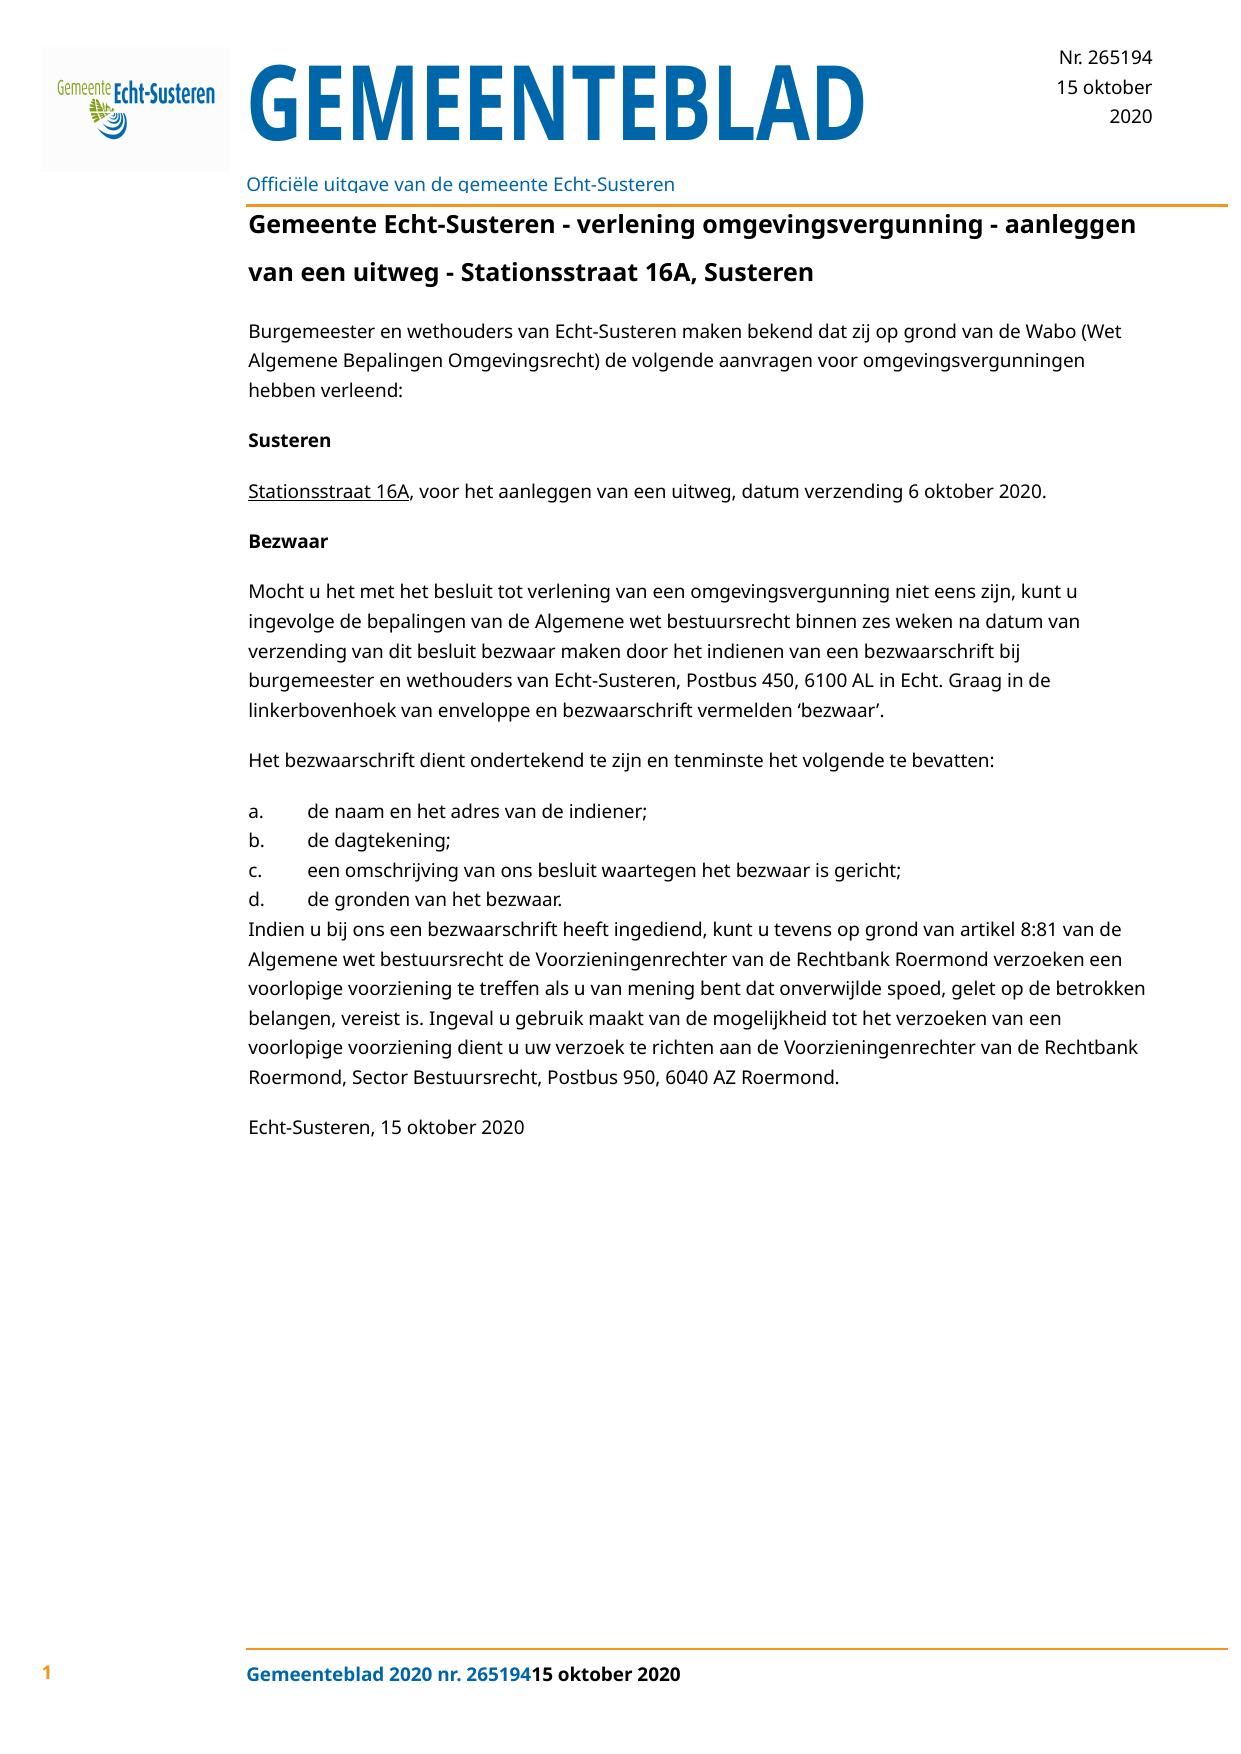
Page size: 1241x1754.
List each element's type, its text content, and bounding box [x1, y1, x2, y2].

text Burgemeester en wethouders van Echt-Susteren maken bekend dat zij op grond van de Wabo (Wet Algemene Bepalingen Omgevingsrecht) de volgende aanvragen voor omgevingsvergunningen hebben verleend: [248, 318, 1152, 403]
list de dagtekening; [248, 827, 1152, 853]
list een omschrijving van ons besluit waartegen het bezwaar is gericht; [248, 857, 1152, 883]
list de naam en het adres van de indiener; [248, 798, 1152, 824]
text Gemeente Echt-Susteren - verlening omgevingsvergunning - aanleggen van een uitweg - Stationsstraat 16A, Susteren [248, 207, 1152, 288]
text Susteren [248, 427, 1152, 453]
text Indien u bij ons een bezwaarschrift heeft ingediend, kunt u tevens op grond van artikel 8:81 van de Algemene wet bestuursrecht de Voorzieningenrechter van de Rechtbank Roermond verzoeken een voorlopige voorziening te treffen als u van mening bent dat onverwijlde spoed, gelet op de betrokken belangen, vereist is. Ingeval u gebruik maakt van de mogelijkheid tot het verzoeken van een voorlopige voorziening dient u uw verzoek te richten aan de Voorzieningenrechter van de Rechtbank Roermond, Sector Bestuursrecht, Postbus 950, 6040 AZ Roermond. [248, 916, 1152, 1090]
picture [41, 47, 231, 172]
text Stationsstraat 16A, voor het aanleggen van een uitweg, datum verzending 6 oktober 2020. [248, 478, 1152, 504]
text Het bezwaarschrift dient ondertekend te zijn en tenminste het volgende te bevatten: [248, 747, 1152, 773]
text Bezwaar [248, 528, 1152, 554]
text Mocht u het met het besluit tot verlening van een omgevingsvergunning niet eens zijn, kunt u ingevolge de bepalingen van de Algemene wet bestuursrecht binnen zes weken na datum van verzending van dit besluit bezwaar maken door het indienen van een bezwaarschrift bij burgemeester en wethouders van Echt-Susteren, Postbus 450, 6100 AL in Echt. Graag in de linkerbovenhoek van enveloppe en bezwaarschrift vermelden ‘bezwaar’. [248, 579, 1152, 723]
text Echt-Susteren, 15 oktober 2020 [248, 1114, 1152, 1140]
list de gronden van het bezwaar. [248, 887, 1152, 912]
